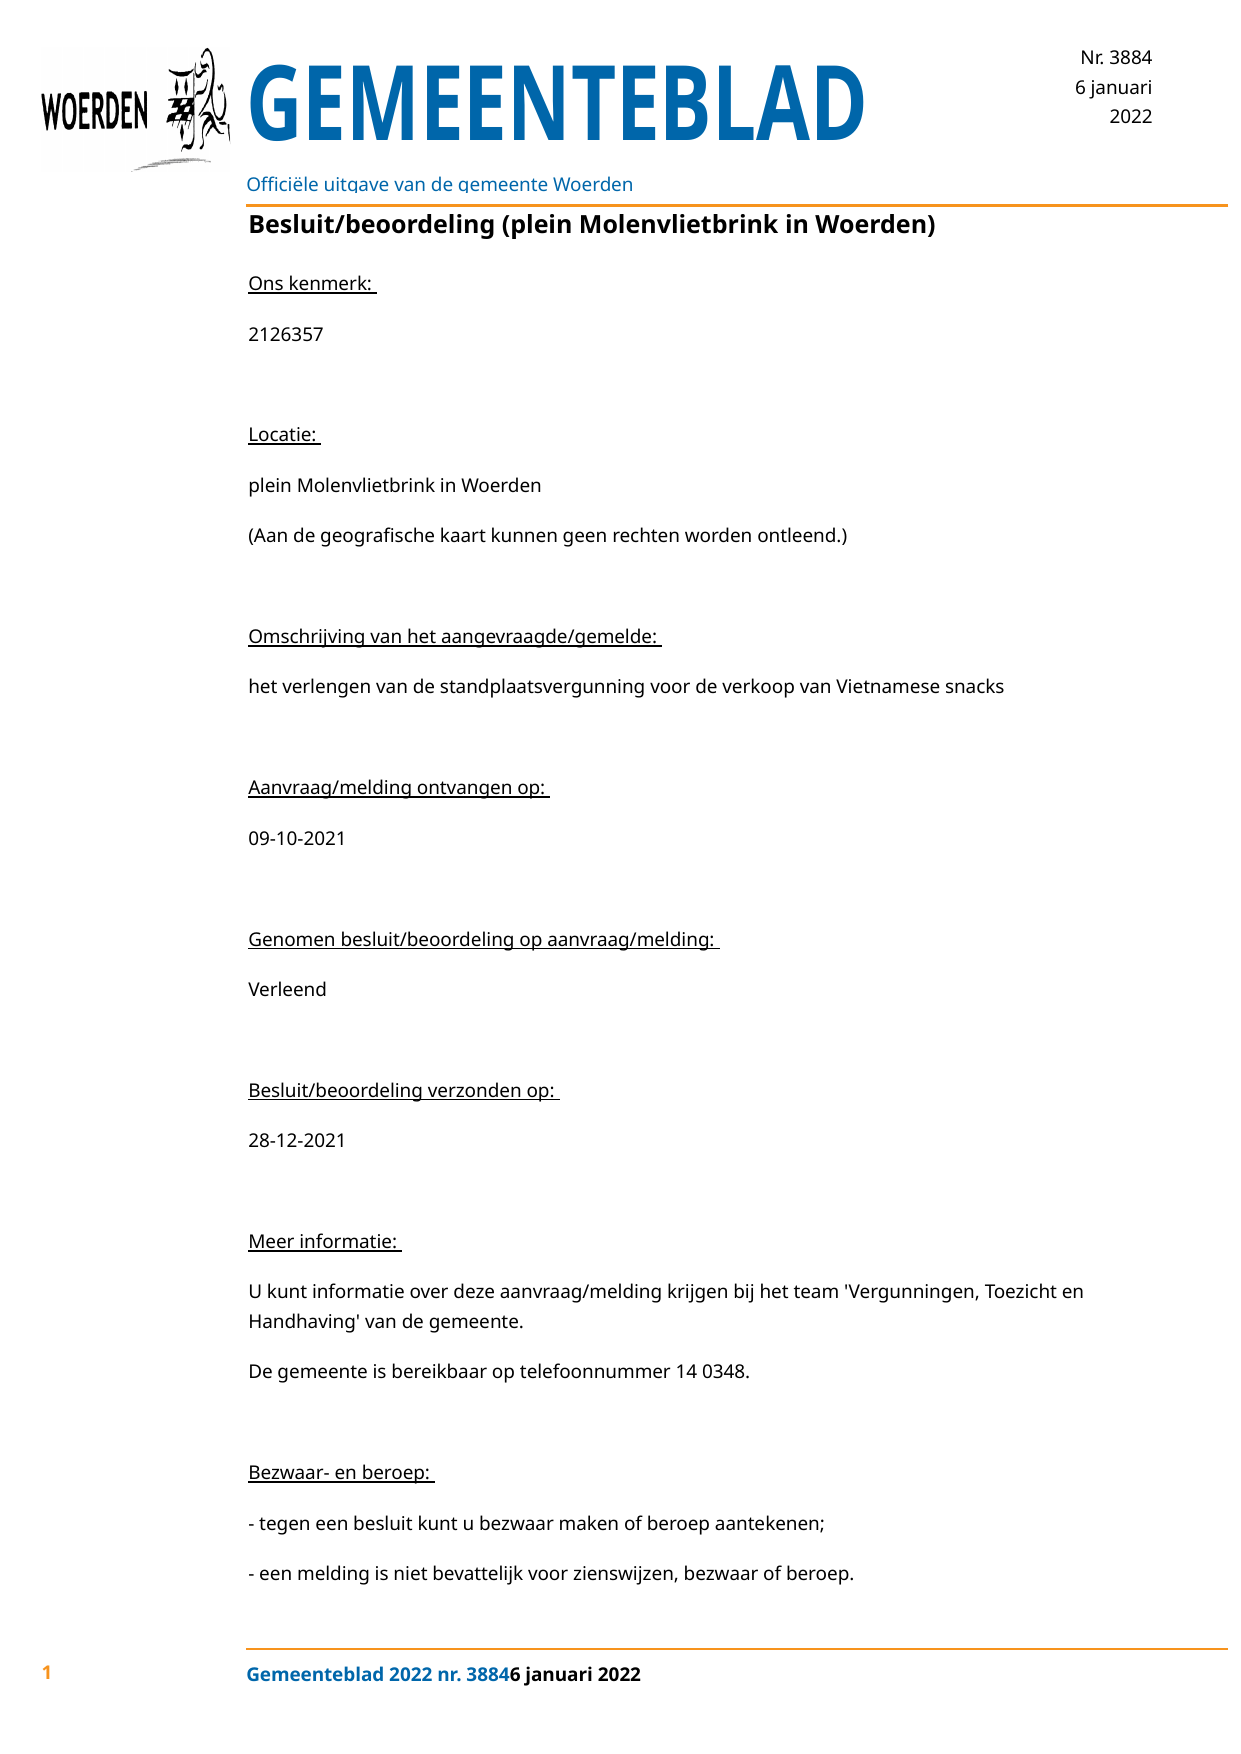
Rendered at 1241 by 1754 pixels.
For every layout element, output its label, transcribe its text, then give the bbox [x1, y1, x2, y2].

text (Aan de geografische kaart kunnen geen rechten worden ontleend.) [248, 522, 1152, 548]
text Bezwaar- en beroep: [248, 1459, 1152, 1485]
text 28-12-2021 [248, 1127, 1152, 1153]
text plein Molenvlietbrink in Woerden [248, 472, 1152, 498]
text Omschrijving van het aangevraagde/gemelde: [248, 623, 1152, 649]
text De gemeente is bereikbaar op telefoonnummer 14 0348. [248, 1359, 1152, 1384]
text Besluit/beoordeling verzonden op: [248, 1077, 1152, 1103]
picture [41, 47, 231, 172]
text - tegen een besluit kunt u bezwaar maken of beroep aantekenen; [248, 1510, 1152, 1536]
text Aanvraag/melding ontvangen op: [248, 774, 1152, 800]
text Meer informatie: [248, 1228, 1152, 1254]
text U kunt informatie over deze aanvraag/melding krijgen bij het team 'Vergunningen, Toezicht en Handhaving' van de gemeente. [248, 1279, 1152, 1334]
text Besluit/beoordeling (plein Molenvlietbrink in Woerden) [248, 207, 1152, 241]
text 2126357 [248, 321, 1152, 346]
text Locatie: [248, 422, 1152, 447]
text - een melding is niet bevattelijk voor zienswijzen, bezwaar of beroep. [248, 1560, 1152, 1586]
text 09-10-2021 [248, 825, 1152, 851]
text het verlengen van de standplaatsvergunning voor de verkoop van Vietnamese snacks [248, 674, 1152, 699]
text Verleend [248, 976, 1152, 1002]
text Genomen besluit/beoordeling op aanvraag/melding: [248, 926, 1152, 951]
text Ons kenmerk: [248, 270, 1152, 296]
